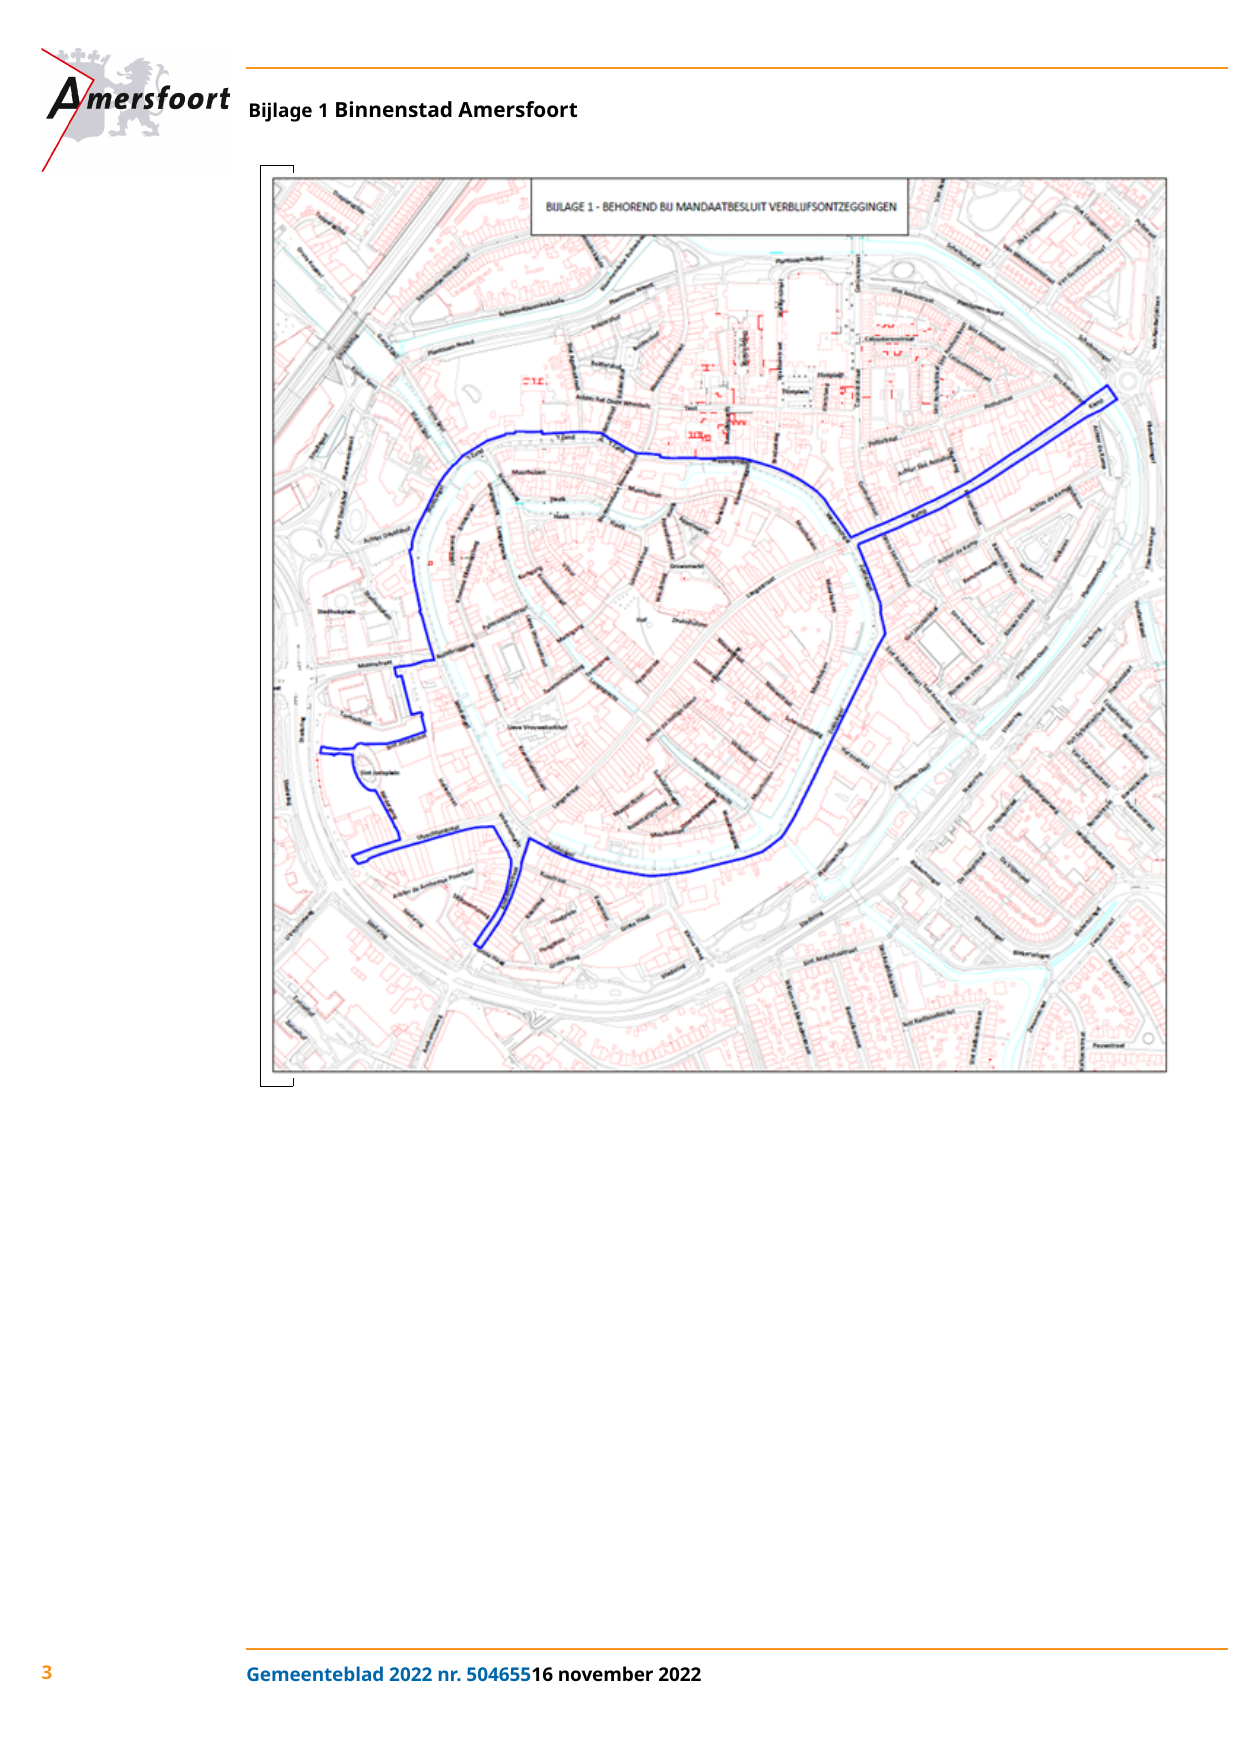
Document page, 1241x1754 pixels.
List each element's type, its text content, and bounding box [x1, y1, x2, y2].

picture [268, 173, 1173, 1078]
picture [41, 47, 231, 172]
text Bijlage 1 Binnenstad Amersfoort [248, 95, 1152, 123]
